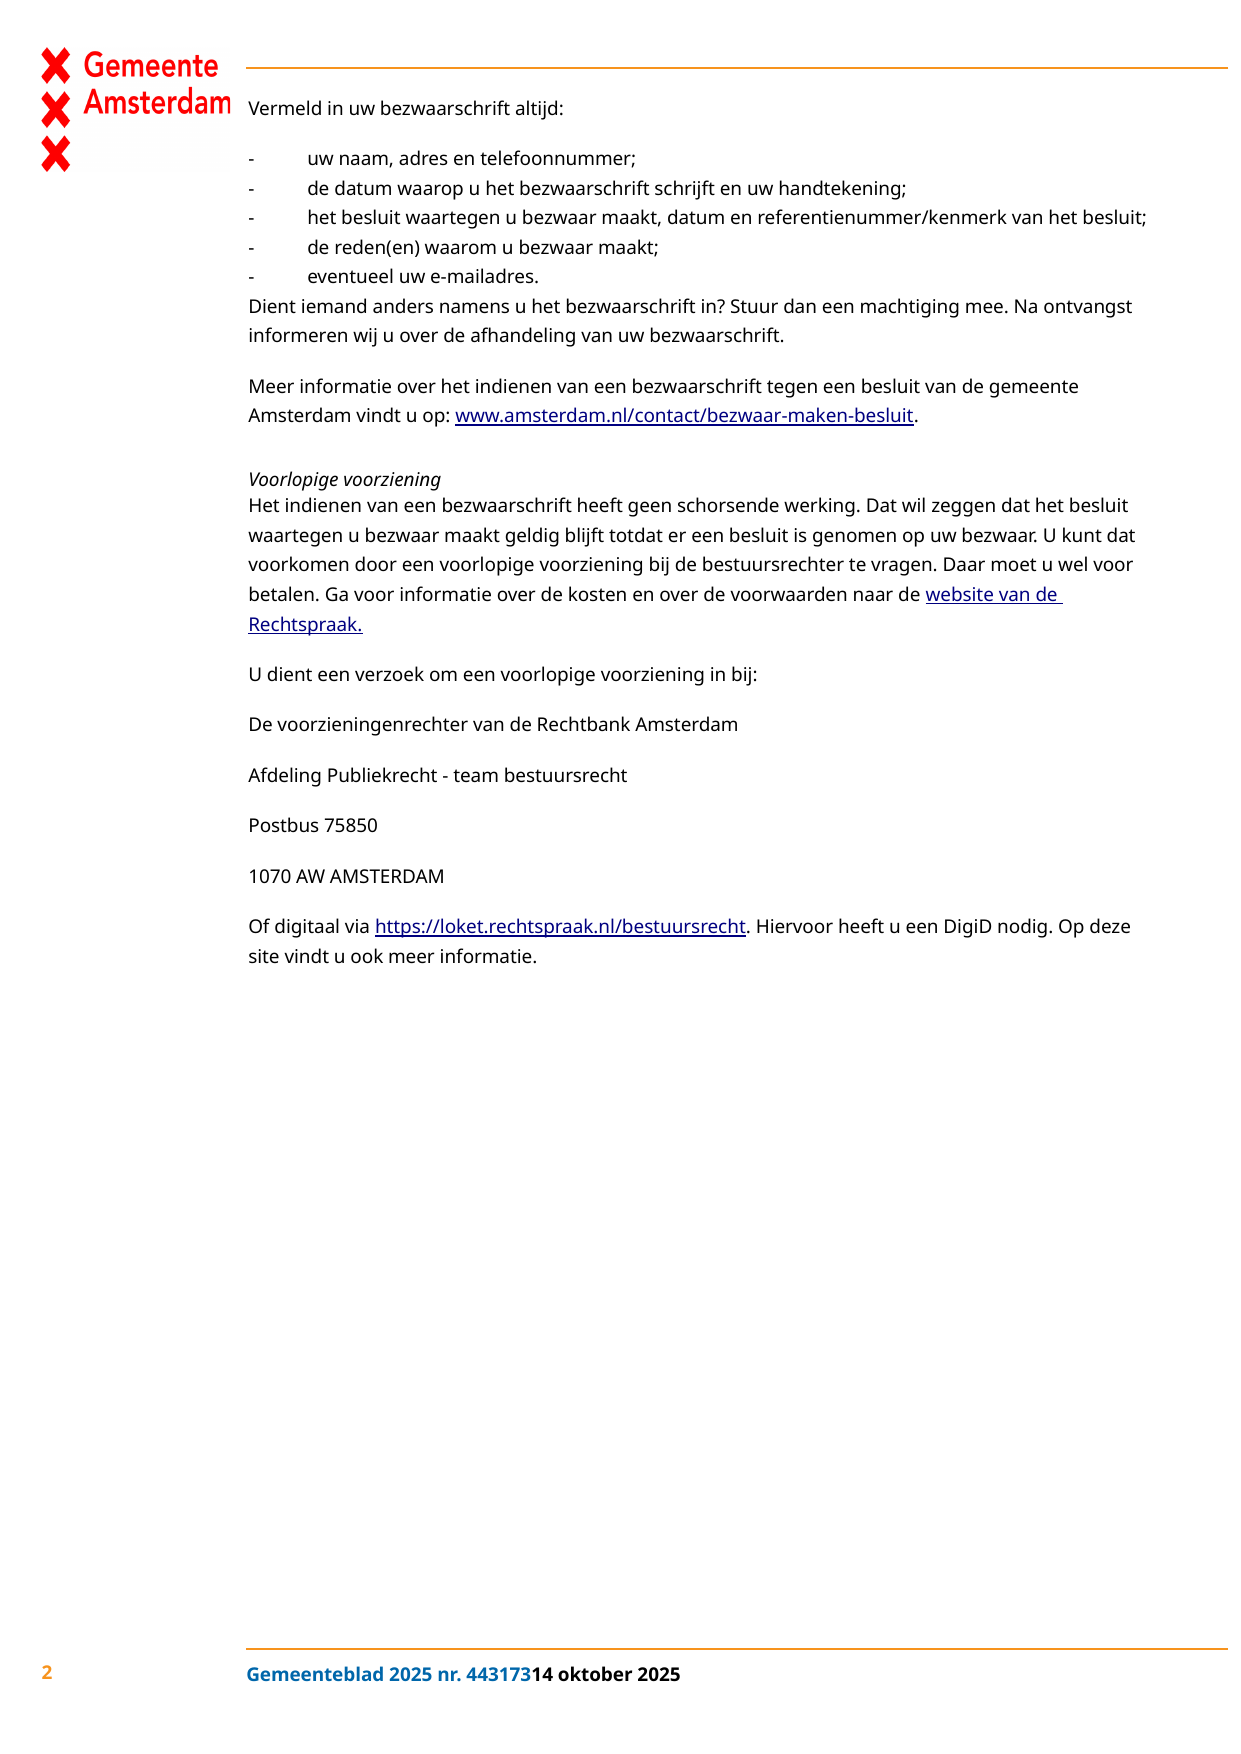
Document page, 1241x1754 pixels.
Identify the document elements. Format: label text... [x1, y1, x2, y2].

text Meer informatie over het indienen van een bezwaarschrift tegen een besluit van de gemeente Amsterdam vindt u op: www.amsterdam.nl/contact/bezwaar-maken-besluit. [248, 373, 1152, 428]
text Vermeld in uw bezwaarschrift altijd: [248, 95, 1152, 121]
text U dient een verzoek om een voorlopige voorziening in bij: [248, 661, 1152, 687]
text Het indienen van een bezwaarschrift heeft geen schorsende werking. Dat wil zeggen dat het besluit waartegen u bezwaar maakt geldig blijft totdat er een besluit is genomen op uw bezwaar. U kunt dat voorkomen door een voorlopige voorziening bij de bestuursrechter te vragen. Daar moet u wel voor betalen. Ga voor informatie over de kosten en over de voorwaarden naar de website van de Rechtspraak. [248, 492, 1152, 636]
list de datum waarop u het bezwaarschrift schrijft en uw handtekening; [248, 175, 1152, 201]
text Voorlopige voorziening [248, 467, 1152, 492]
text Of digitaal via https://loket.rechtspraak.nl/bestuursrecht. Hiervoor heeft u een DigiD nodig. Op deze site vindt u ook meer informatie. [248, 913, 1152, 968]
list uw naam, adres en telefoonnummer; [248, 145, 1152, 171]
text 1070 AW AMSTERDAM [248, 863, 1152, 888]
list de reden(en) waarom u bezwaar maakt; [248, 234, 1152, 260]
text Postbus 75850 [248, 812, 1152, 838]
list eventueel uw e-mailadres. [248, 263, 1152, 289]
text De voorzieningenrechter van de Rechtbank Amsterdam [248, 712, 1152, 737]
picture [41, 47, 231, 172]
list het besluit waartegen u bezwaar maakt, datum en referentienummer/kenmerk van het besluit; [248, 204, 1152, 230]
text Afdeling Publiekrecht - team bestuursrecht [248, 762, 1152, 788]
text Dient iemand anders namens u het bezwaarschrift in? Stuur dan een machtiging mee. Na ontvangst informeren wij u over de afhandeling van uw bezwaarschrift. [248, 293, 1152, 348]
